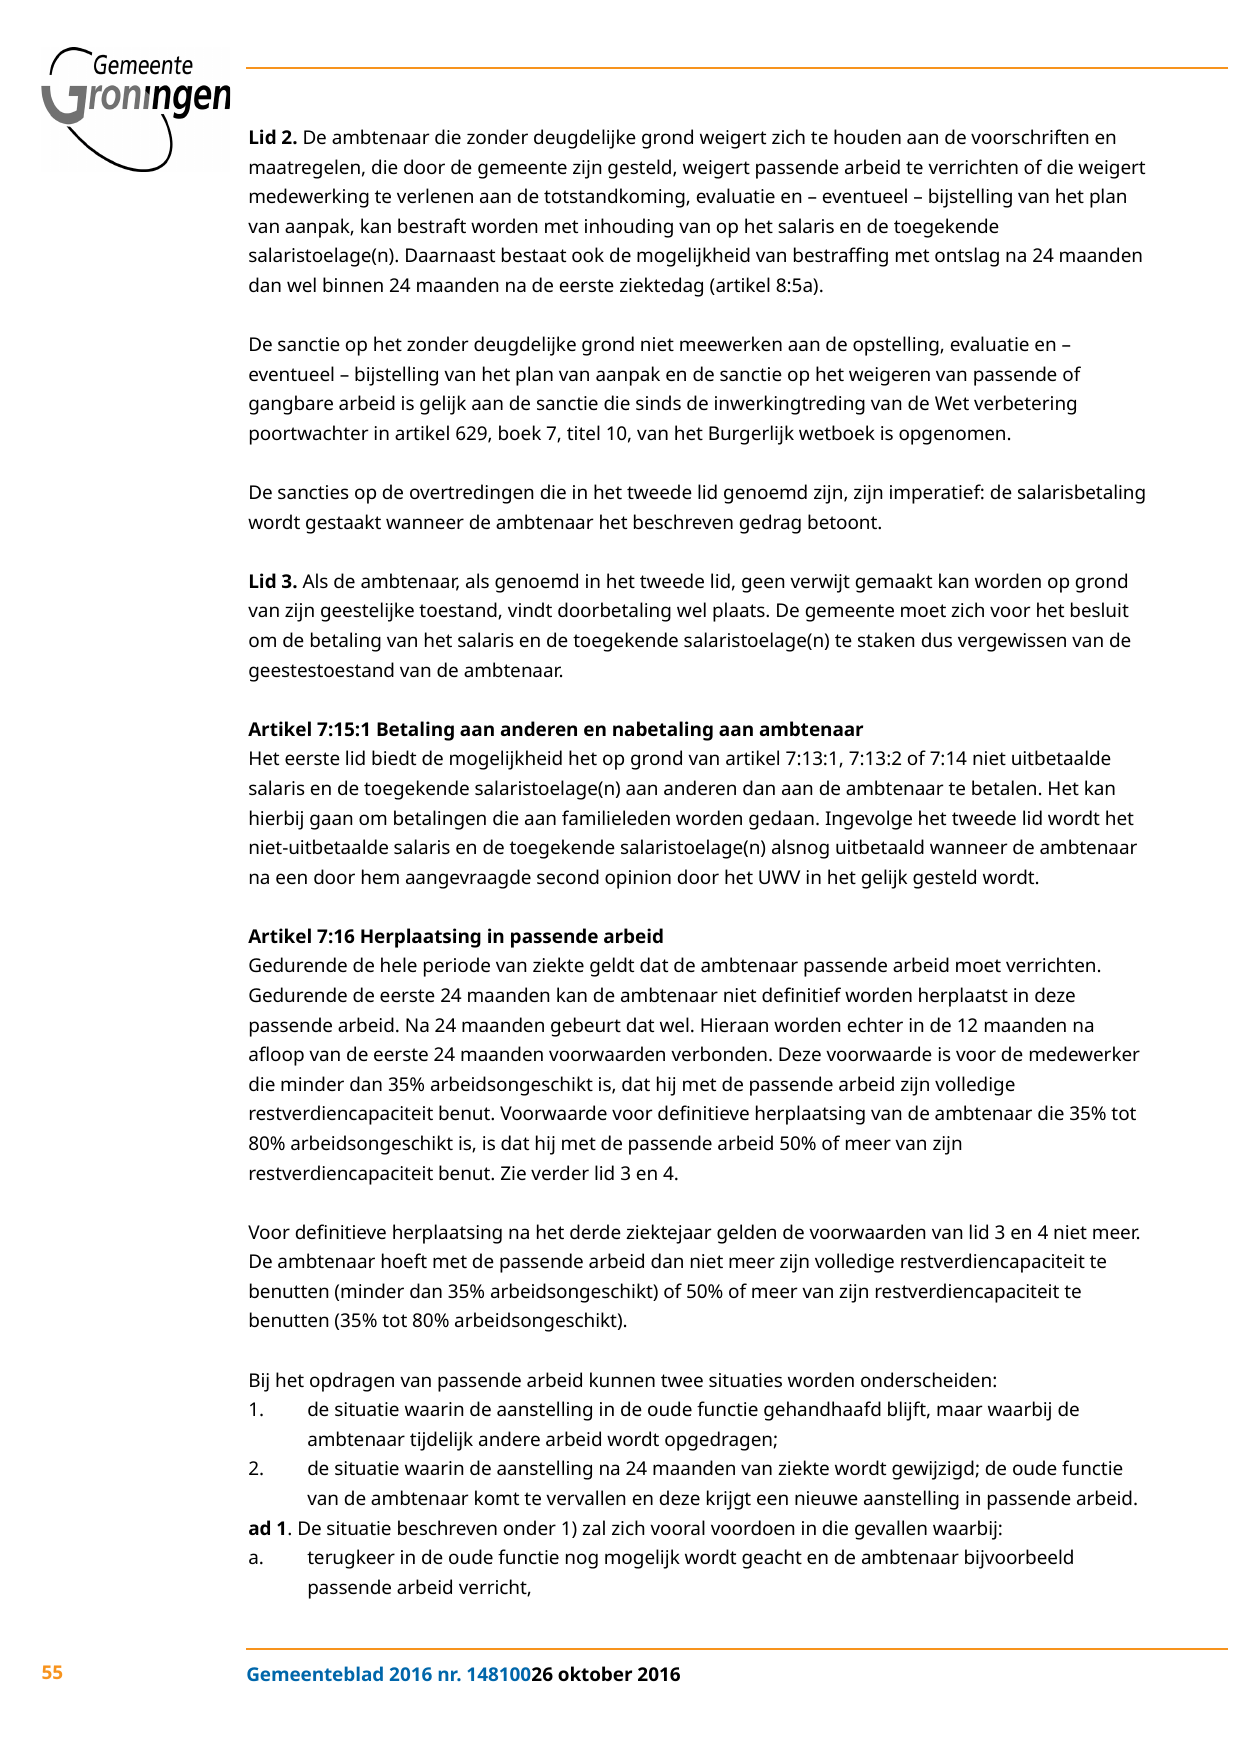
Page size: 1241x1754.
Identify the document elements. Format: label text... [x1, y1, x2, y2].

text Lid 3. Als de ambtenaar, als genoemd in het tweede lid, geen verwijt gemaakt kan worden op grond van zijn geestelijke toestand, vindt doorbetaling wel plaats. De gemeente moet zich voor het besluit om de betaling van het salaris en de toegekende salaristoelage(n) te staken dus vergewissen van de geestestoestand van de ambtenaar. [248, 568, 1152, 683]
text Voor definitieve herplaatsing na het derde ziektejaar gelden de voorwaarden van lid 3 en 4 niet meer. De ambtenaar hoeft met de passende arbeid dan niet meer zijn volledige restverdiencapaciteit te benutten (minder dan 35% arbeidsongeschikt) of 50% of meer van zijn restverdiencapaciteit te benutten (35% tot 80% arbeidsongeschikt). [248, 1219, 1152, 1333]
text Gedurende de hele periode van ziekte geldt dat de ambtenaar passende arbeid moet verrichten. Gedurende de eerste 24 maanden kan de ambtenaar niet definitief worden herplaatst in deze passende arbeid. Na 24 maanden gebeurt dat wel. Hieraan worden echter in de 12 maanden na afloop van de eerste 24 maanden voorwaarden verbonden. Deze voorwaarde is voor de medewerker die minder dan 35% arbeidsongeschikt is, dat hij met de passende arbeid zijn volledige restverdiencapaciteit benut. Voorwaarde voor definitieve herplaatsing van de ambtenaar die 35% tot 80% arbeidsongeschikt is, is dat hij met de passende arbeid 50% of meer van zijn restverdiencapaciteit benut. Zie verder lid 3 en 4. [248, 953, 1152, 1186]
text Lid 2. De ambtenaar die zonder deugdelijke grond weigert zich te houden aan de voorschriften en maatregelen, die door de gemeente zijn gesteld, weigert passende arbeid te verrichten of die weigert medewerking te verlenen aan de totstandkoming, evaluatie en – eventueel – bijstelling van het plan van aanpak, kan bestraft worden met inhouding van op het salaris en de toegekende salaristoelage(n). Daarnaast bestaat ook de mogelijkheid van bestraffing met ontslag na 24 maanden dan wel binnen 24 maanden na de eerste ziektedag (artikel 8:5a). [248, 124, 1152, 298]
text ad 1. De situatie beschreven onder 1) zal zich vooral voordoen in die gevallen waarbij: [248, 1515, 1152, 1541]
text Het eerste lid biedt de mogelijkheid het op grond van artikel 7:13:1, 7:13:2 of 7:14 niet uitbetaalde salaris en de toegekende salaristoelage(n) aan anderen dan aan de ambtenaar te betalen. Het kan hierbij gaan om betalingen die aan familieleden worden gedaan. Ingevolge het tweede lid wordt het niet-uitbetaalde salaris en de toegekende salaristoelage(n) alsnog uitbetaald wanneer de ambtenaar na een door hem aangevraagde second opinion door het UWV in het gelijk gesteld wordt. [248, 746, 1152, 890]
text De sanctie op het zonder deugdelijke grond niet meewerken aan de opstelling, evaluatie en – eventueel – bijstelling van het plan van aanpak en de sanctie op het weigeren van passende of gangbare arbeid is gelijk aan de sanctie die sinds de inwerkingtreding van de Wet verbetering poortwachter in artikel 629, boek 7, titel 10, van het Burgerlijk wetboek is opgenomen. [248, 331, 1152, 446]
text Artikel 7:16 Herplaatsing in passende arbeid [248, 923, 1152, 949]
text Artikel 7:15:1 Betaling aan anderen en nabetaling aan ambtenaar [248, 716, 1152, 742]
text De sancties op de overtredingen die in het tweede lid genoemd zijn, zijn imperatief: de salarisbetaling wordt gestaakt wanneer de ambtenaar het beschreven gedrag betoont. [248, 479, 1152, 535]
picture [41, 47, 231, 172]
list de situatie waarin de aanstelling in de oude functie gehandhaafd blijft, maar waarbij de ambtenaar tijdelijk andere arbeid wordt opgedragen; [248, 1396, 1152, 1452]
list terugkeer in de oude functie nog mogelijk wordt geacht en de ambtenaar bijvoorbeeld passende arbeid verricht, [248, 1544, 1152, 1600]
text Bij het opdragen van passende arbeid kunnen twee situaties worden onderscheiden: [248, 1367, 1152, 1393]
list de situatie waarin de aanstelling na 24 maanden van ziekte wordt gewijzigd; de oude functie van de ambtenaar komt te vervallen en deze krijgt een nieuwe aanstelling in passende arbeid. [248, 1456, 1152, 1511]
